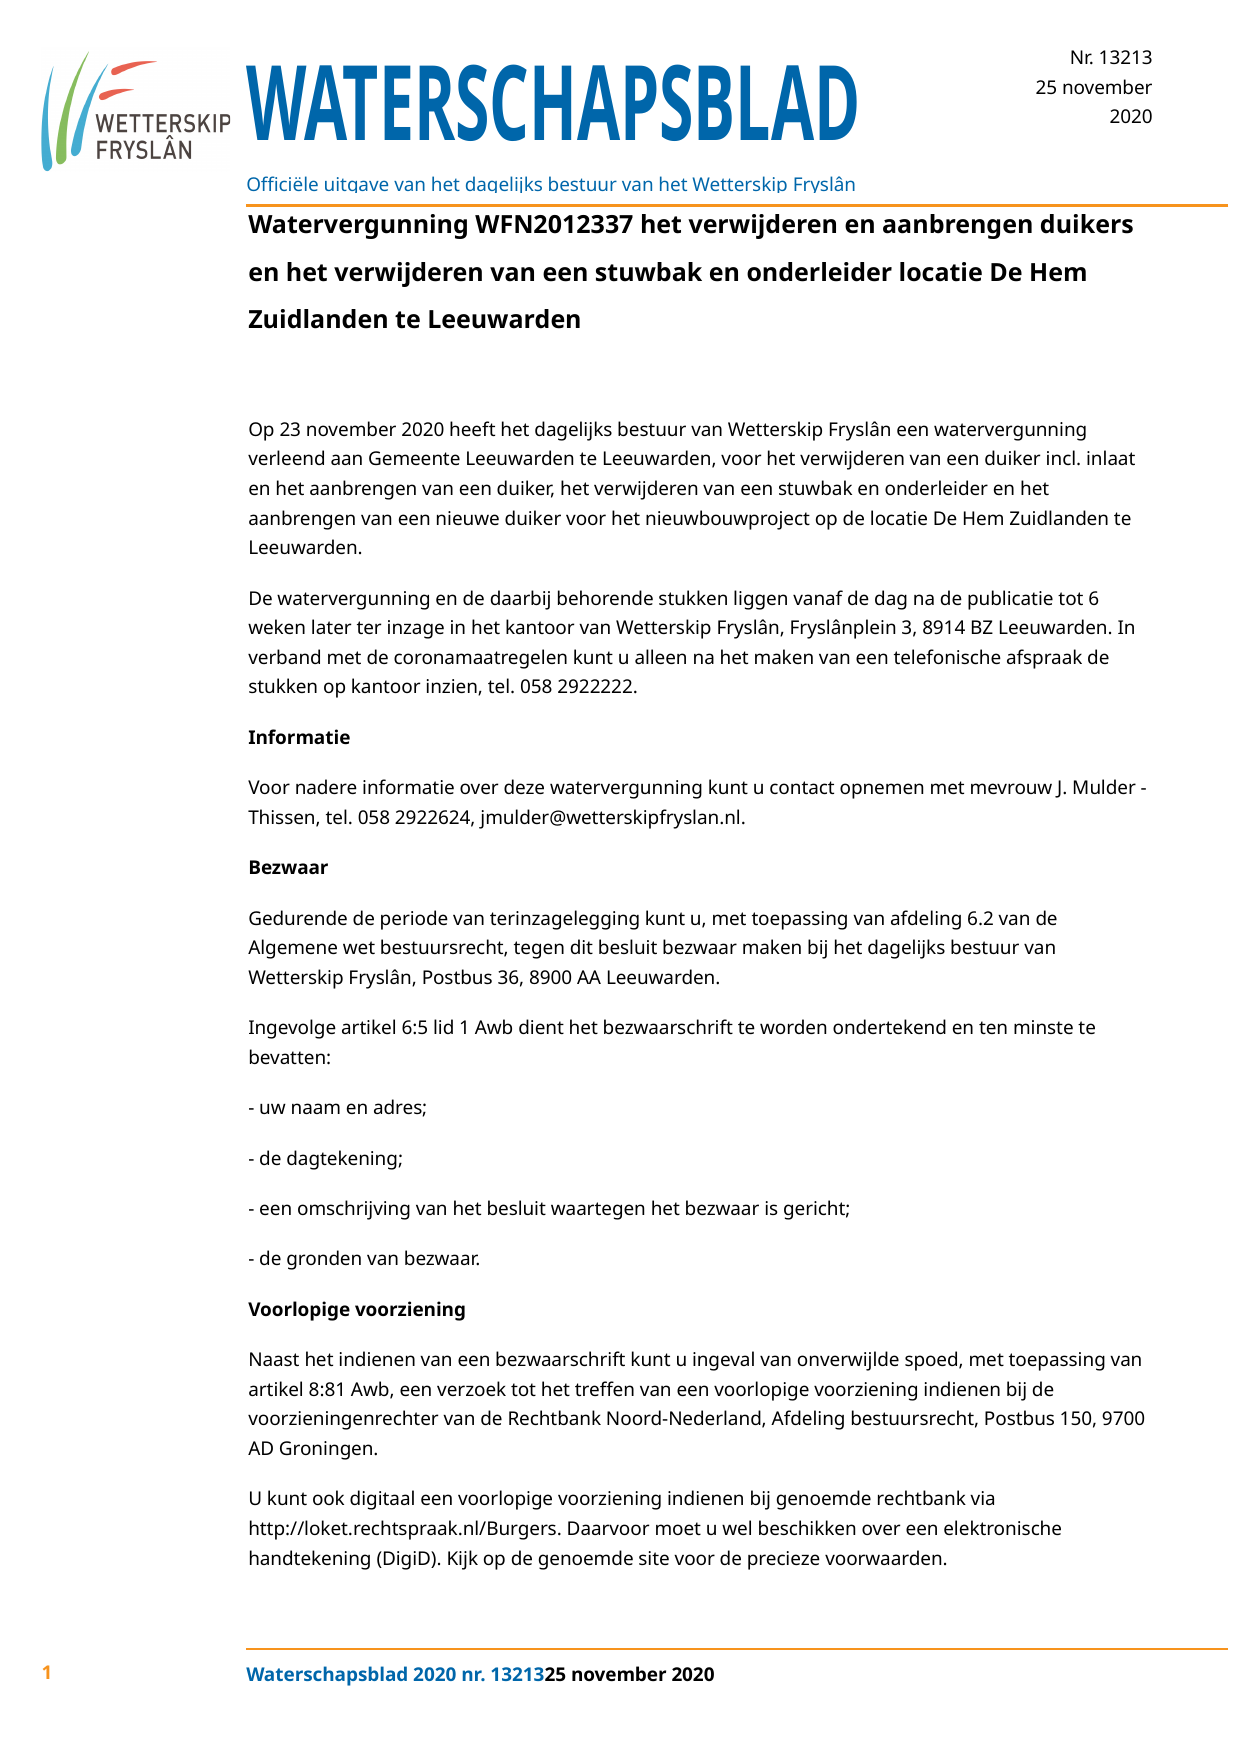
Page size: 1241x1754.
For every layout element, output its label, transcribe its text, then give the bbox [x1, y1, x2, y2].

text - uw naam en adres; [248, 1094, 1152, 1120]
text Voor nadere informatie over deze watervergunning kunt u contact opnemen met mevrouw J. Mulder - Thissen, tel. 058 2922624, jmulder@wetterskipfryslan.nl. [248, 774, 1152, 829]
text - de gronden van bezwaar. [248, 1246, 1152, 1271]
text Voorlopige voorziening [248, 1296, 1152, 1322]
text Informatie [248, 724, 1152, 749]
text Ingevolge artikel 6:5 lid 1 Awb dient het bezwaarschrift te worden ondertekend en ten minste te bevatten: [248, 1014, 1152, 1069]
text Watervergunning WFN2012337 het verwijderen en aanbrengen duikers en het verwijderen van een stuwbak en onderleider locatie De Hem Zuidlanden te Leeuwarden [248, 207, 1152, 336]
text Bezwaar [248, 854, 1152, 880]
text U kunt ook digitaal een voorlopige voorziening indienen bij genoemde rechtbank via http://loket.rechtspraak.nl/Burgers. Daarvoor moet u wel beschikken over een elektronische handtekening (DigiD). Kijk op de genoemde site voor de precieze voorwaarden. [248, 1486, 1152, 1570]
text Naast het indienen van een bezwaarschrift kunt u ingeval van onverwijlde spoed, met toepassing van artikel 8:81 Awb, een verzoek tot het treffen van een voorlopige voorziening indienen bij de voorzieningenrechter van de Rechtbank Noord-Nederland, Afdeling bestuursrecht, Postbus 150, 9700 AD Groningen. [248, 1346, 1152, 1461]
picture [41, 47, 231, 172]
text - een omschrijving van het besluit waartegen het bezwaar is gericht; [248, 1195, 1152, 1221]
text De watervergunning en de daarbij behorende stukken liggen vanaf de dag na de publicatie tot 6 weken later ter inzage in het kantoor van Wetterskip Fryslân, Fryslânplein 3, 8914 BZ Leeuwarden. In verband met de coronamaatregelen kunt u alleen na het maken van een telefonische afspraak de stukken op kantoor inzien, tel. 058 2922222. [248, 585, 1152, 699]
text Op 23 november 2020 heeft het dagelijks bestuur van Wetterskip Fryslân een watervergunning verleend aan Gemeente Leeuwarden te Leeuwarden, voor het verwijderen van een duiker incl. inlaat en het aanbrengen van een duiker, het verwijderen van een stuwbak en onderleider en het aanbrengen van een nieuwe duiker voor het nieuwbouwproject op de locatie De Hem Zuidlanden te Leeuwarden. [248, 416, 1152, 560]
text Gedurende de periode van terinzagelegging kunt u, met toepassing van afdeling 6.2 van de Algemene wet bestuursrecht, tegen dit besluit bezwaar maken bij het dagelijks bestuur van Wetterskip Fryslân, Postbus 36, 8900 AA Leeuwarden. [248, 905, 1152, 989]
text - de dagtekening; [248, 1145, 1152, 1170]
